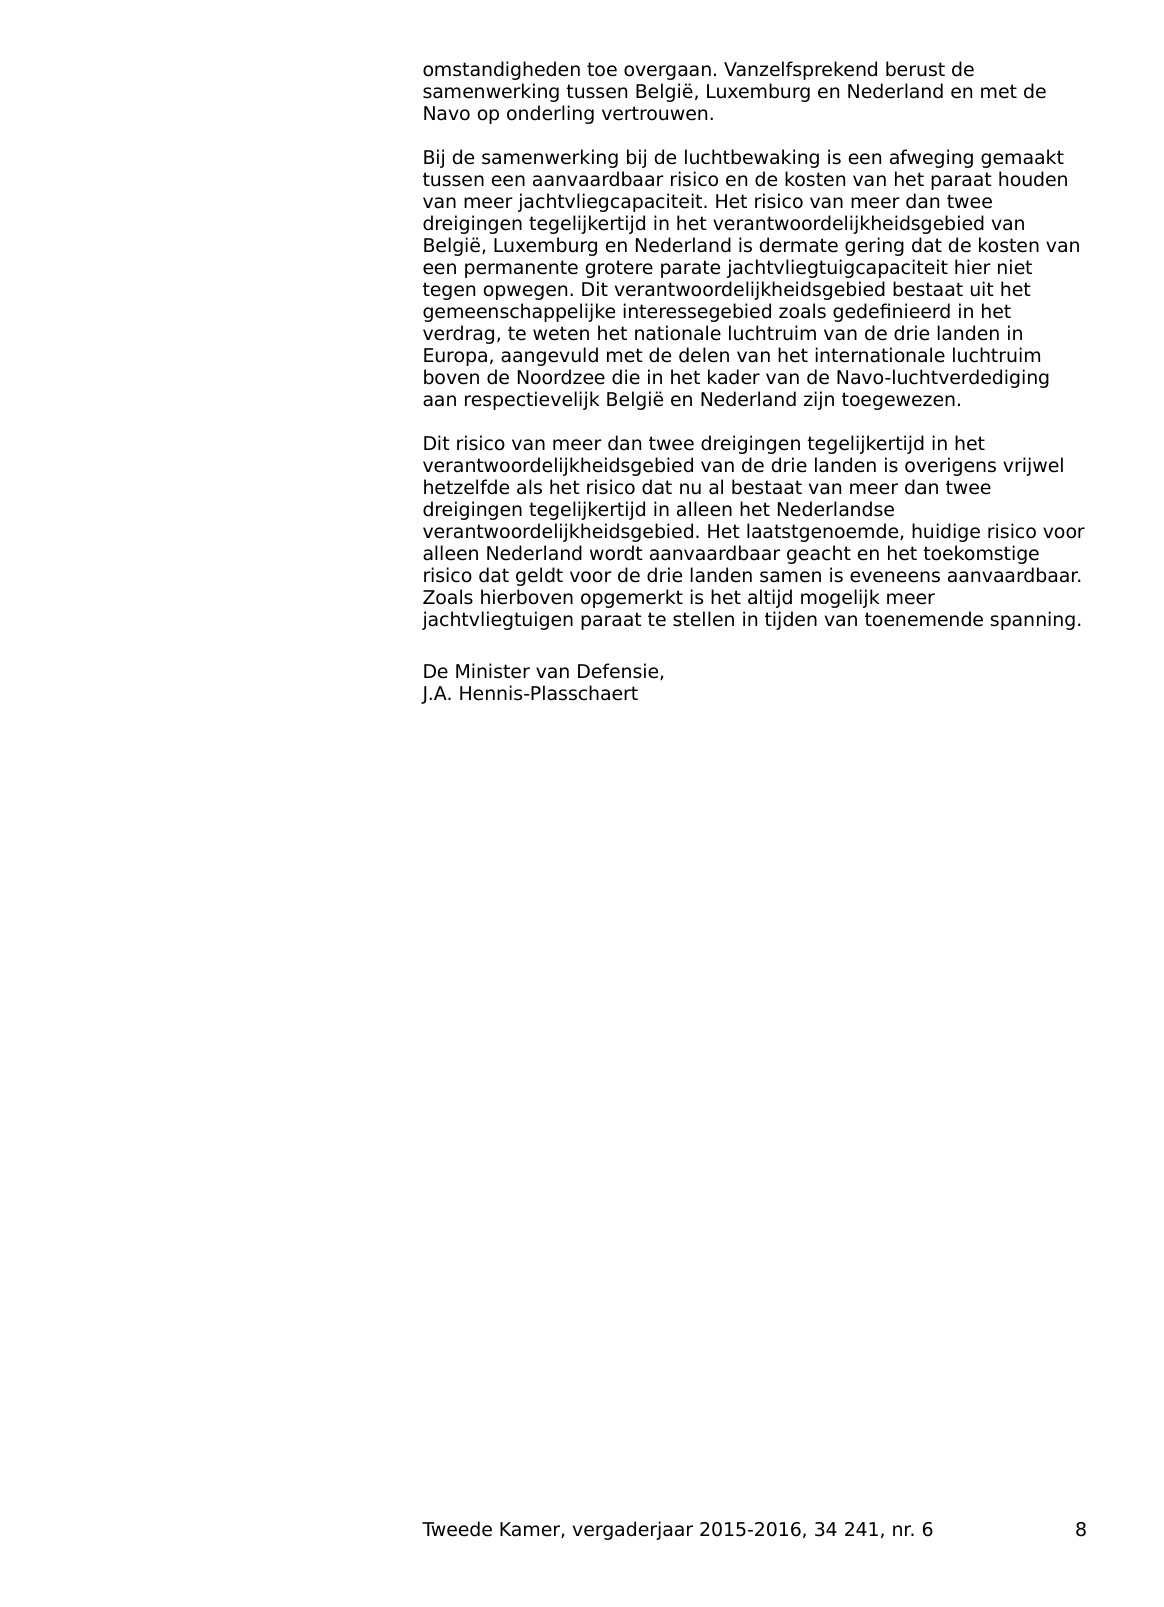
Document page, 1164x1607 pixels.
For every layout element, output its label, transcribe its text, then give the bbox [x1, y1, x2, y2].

text Bij de samenwerking bij de luchtbewaking is een afweging gemaakt tussen een aanvaardbaar risico en de kosten van het paraat houden van meer jachtvliegcapaciteit. Het risico van meer dan twee dreigingen tegelijkertijd in het verantwoordelijkheidsgebied van België, Luxemburg en Nederland is dermate gering dat de kosten van een permanente grotere parate jachtvliegtuigcapaciteit hier niet tegen opwegen. Dit verantwoordelijkheidsgebied bestaat uit het gemeenschappelijke interessegebied zoals gedefinieerd in het verdrag, te weten het nationale luchtruim van de drie landen in Europa, aangevuld met de delen van het internationale luchtruim boven de Noordzee die in het kader van de Navo-luchtverdediging aan respectievelijk België en Nederland zijn toegewezen. [422, 147, 1087, 411]
text Dit risico van meer dan twee dreigingen tegelijkertijd in het verantwoordelijkheidsgebied van de drie landen is overigens vrijwel hetzelfde als het risico dat nu al bestaat van meer dan twee dreigingen tegelijkertijd in alleen het Nederlandse verantwoordelijkheidsgebied. Het laatstgenoemde, huidige risico voor alleen Nederland wordt aanvaardbaar geacht en het toekomstige risico dat geldt voor de drie landen samen is eveneens aanvaardbaar. Zoals hierboven opgemerkt is het altijd mogelijk meer jachtvliegtuigen paraat te stellen in tijden van toenemende spanning. [422, 433, 1087, 631]
text omstandigheden toe overgaan. Vanzelfsprekend berust de samenwerking tussen België, Luxemburg en Nederland en met de Navo op onderling vertrouwen. [422, 59, 1087, 125]
text De Minister van Defensie, J.A. Hennis-Plasschaert [422, 661, 1087, 705]
